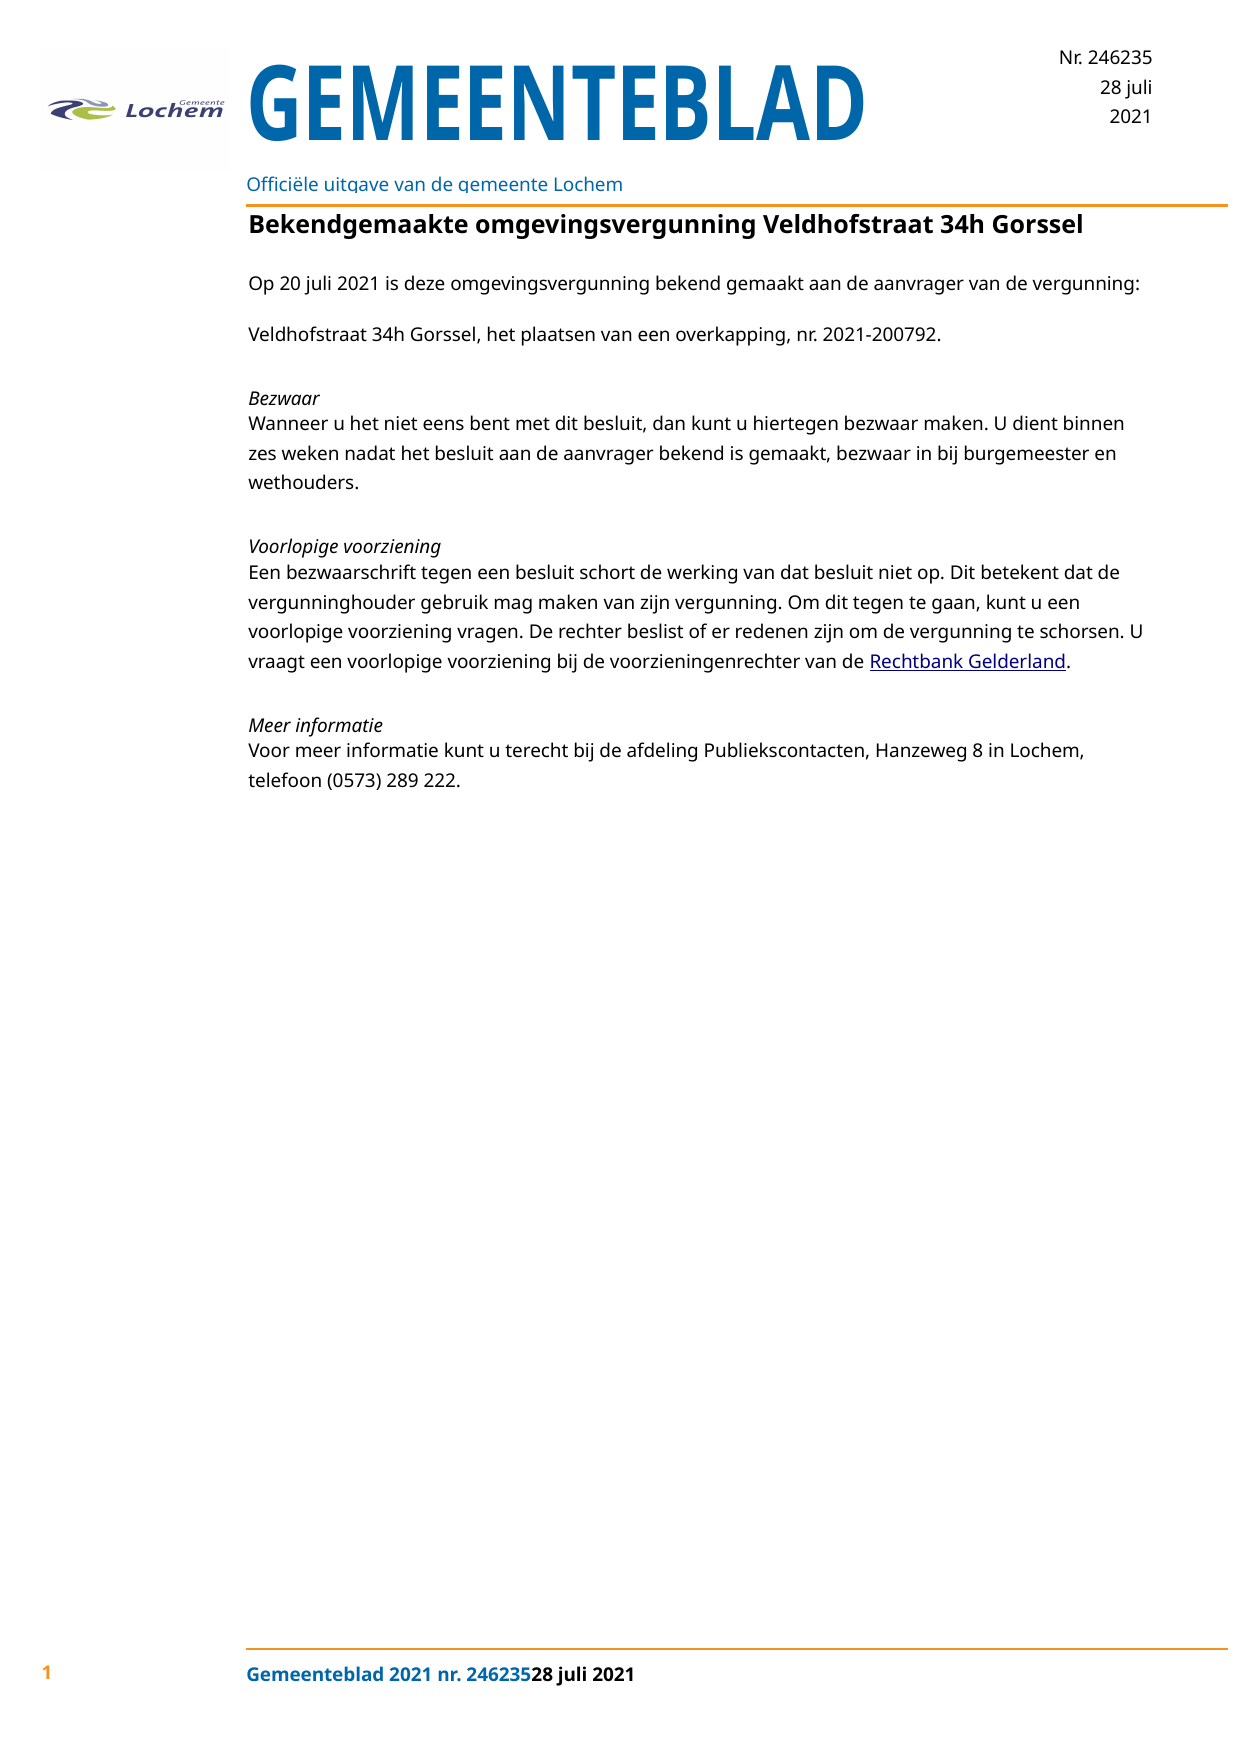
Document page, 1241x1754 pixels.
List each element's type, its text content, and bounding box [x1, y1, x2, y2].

text Wanneer u het niet eens bent met dit besluit, dan kunt u hiertegen bezwaar maken. U dient binnen zes weken nadat het besluit aan de aanvrager bekend is gemaakt, bezwaar in bij burgemeester en wethouders. [248, 410, 1152, 495]
text Op 20 juli 2021 is deze omgevingsvergunning bekend gemaakt aan de aanvrager van de vergunning: [248, 270, 1152, 296]
text Een bezwaarschrift tegen een besluit schort de werking van dat besluit niet op. Dit betekent dat de vergunninghouder gebruik mag maken van zijn vergunning. Om dit tegen te gaan, kunt u een voorlopige voorziening vragen. De rechter beslist of er redenen zijn om de vergunning te schorsen. U vraagt een voorlopige voorziening bij de voorzieningenrechter van de Rechtbank Gelderland. [248, 559, 1152, 674]
text Veldhofstraat 34h Gorssel, het plaatsen van een overkapping, nr. 2021-200792. [248, 321, 1152, 346]
picture [41, 47, 231, 172]
text Voor meer informatie kunt u terecht bij de afdeling Publiekscontacten, Hanzeweg 8 in Lochem, telefoon (0573) 289 222. [248, 738, 1152, 793]
text Bezwaar [248, 385, 1152, 410]
text Meer informatie [248, 712, 1152, 738]
text Bekendgemaakte omgevingsvergunning Veldhofstraat 34h Gorssel [248, 207, 1152, 241]
text Voorlopige voorziening [248, 533, 1152, 559]
